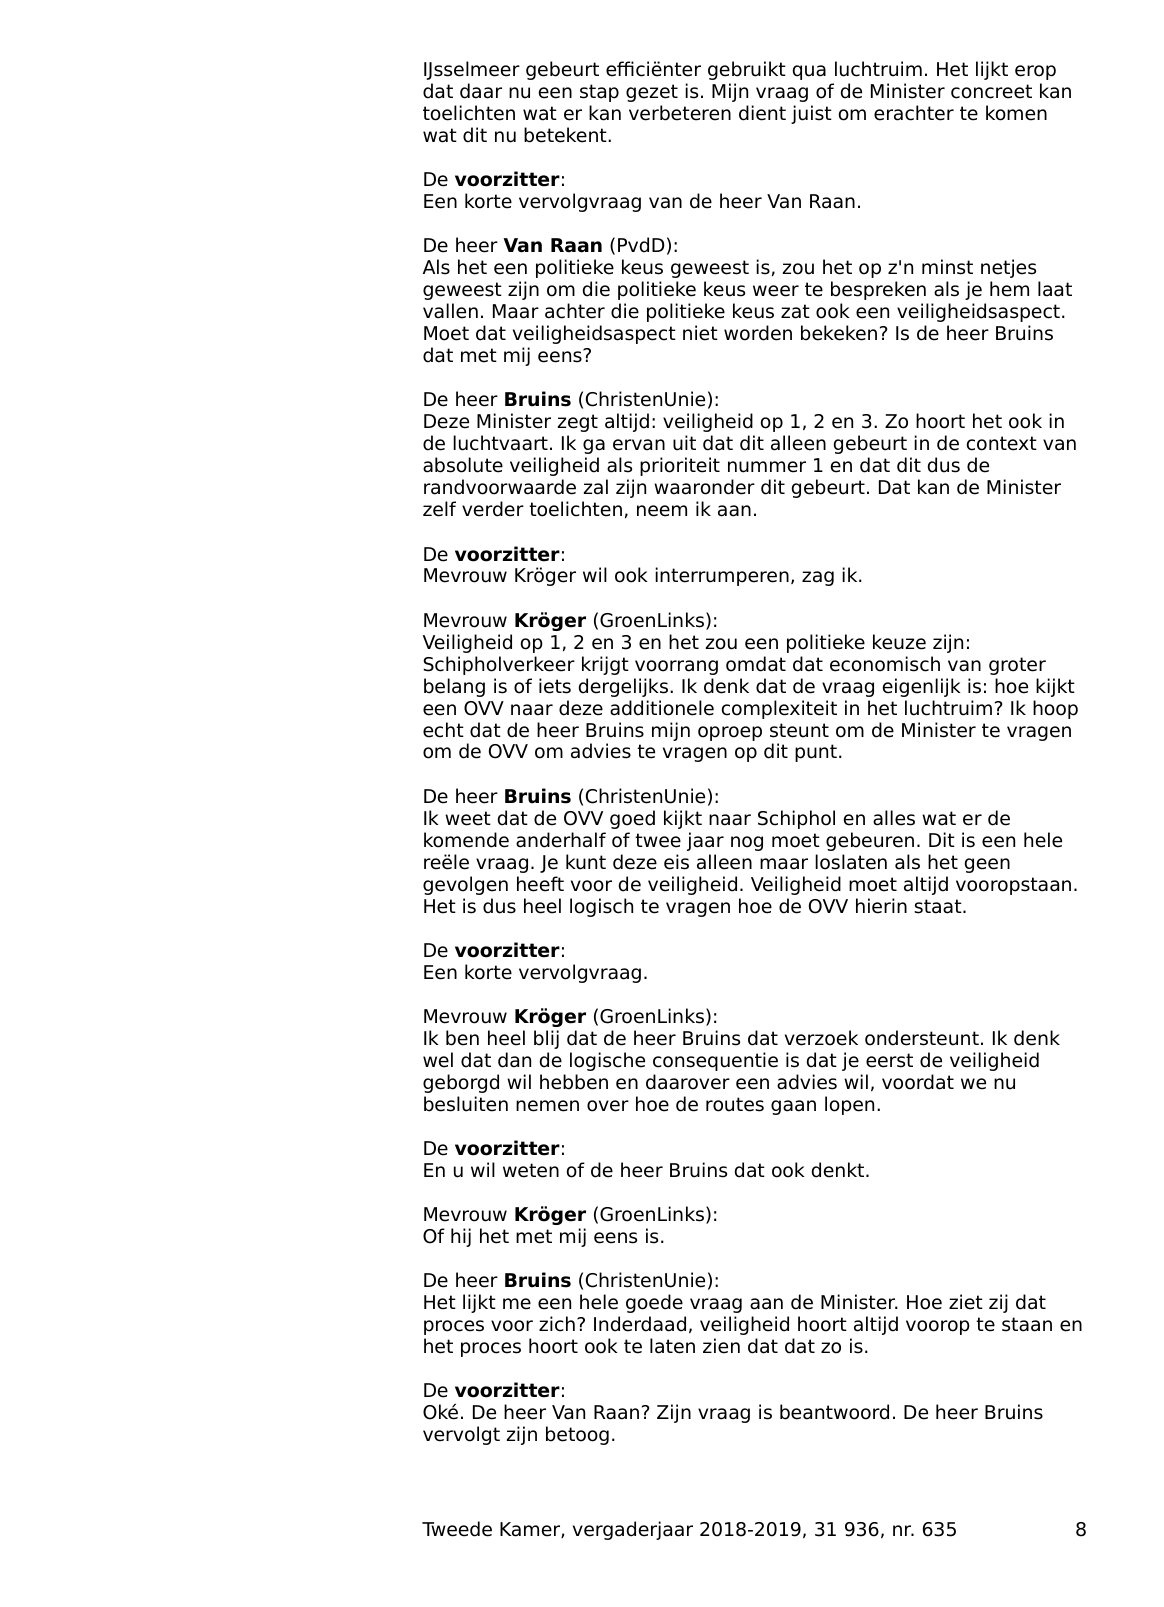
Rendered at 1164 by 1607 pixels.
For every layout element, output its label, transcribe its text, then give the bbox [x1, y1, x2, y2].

text De heer Bruins (ChristenUnie): [422, 786, 1087, 808]
text Mevrouw Kröger (GroenLinks): [422, 1204, 1087, 1226]
text Oké. De heer Van Raan? Zijn vraag is beantwoord. De heer Bruins vervolgt zijn betoog. [422, 1402, 1087, 1446]
text En u wil weten of de heer Bruins dat ook denkt. [422, 1160, 1087, 1182]
text Mevrouw Kröger wil ook interrumperen, zag ik. [422, 565, 1087, 587]
text Mevrouw Kröger (GroenLinks): [422, 609, 1087, 632]
text Veiligheid op 1, 2 en 3 en het zou een politieke keuze zijn: Schipholverkeer krijgt voorrang omdat dat economisch van groter belang is of iets dergelijks. Ik denk dat de vraag eigenlijk is: hoe kijkt een OVV naar deze additionele complexiteit in het luchtruim? Ik hoop echt dat de heer Bruins mijn oproep steunt om de Minister te vragen om de OVV om advies te vragen op dit punt. [422, 632, 1087, 763]
text Deze Minister zegt altijd: veiligheid op 1, 2 en 3. Zo hoort het ook in de luchtvaart. Ik ga ervan uit dat dit alleen gebeurt in de context van absolute veiligheid als prioriteit nummer 1 en dat dit dus de randvoorwaarde zal zijn waaronder dit gebeurt. Dat kan de Minister zelf verder toelichten, neem ik aan. [422, 411, 1087, 521]
text De voorzitter: [422, 940, 1087, 962]
text De heer Van Raan (PvdD): [422, 235, 1087, 257]
text De voorzitter: [422, 1380, 1087, 1402]
text IJsselmeer gebeurt efficiënter gebruikt qua luchtruim. Het lijkt erop dat daar nu een stap gezet is. Mijn vraag of de Minister concreet kan toelichten wat er kan verbeteren dient juist om erachter te komen wat dit nu betekent. [422, 59, 1087, 147]
text Of hij het met mij eens is. [422, 1226, 1087, 1248]
text Ik ben heel blij dat de heer Bruins dat verzoek ondersteunt. Ik denk wel dat dan de logische consequentie is dat je eerst de veiligheid geborgd wil hebben en daarover een advies wil, voordat we nu besluiten nemen over hoe de routes gaan lopen. [422, 1028, 1087, 1116]
text Een korte vervolgvraag. [422, 962, 1087, 984]
text Als het een politieke keus geweest is, zou het op z'n minst netjes geweest zijn om die politieke keus weer te bespreken als je hem laat vallen. Maar achter die politieke keus zat ook een veiligheidsaspect. Moet dat veiligheidsaspect niet worden bekeken? Is de heer Bruins dat met mij eens? [422, 257, 1087, 367]
text Ik weet dat de OVV goed kijkt naar Schiphol en alles wat er de komende anderhalf of twee jaar nog moet gebeuren. Dit is een hele reële vraag. Je kunt deze eis alleen maar loslaten als het geen gevolgen heeft voor de veiligheid. Veiligheid moet altijd vooropstaan. Het is dus heel logisch te vragen hoe de OVV hierin staat. [422, 808, 1087, 917]
text De voorzitter: [422, 169, 1087, 191]
text Een korte vervolgvraag van de heer Van Raan. [422, 191, 1087, 213]
text Het lijkt me een hele goede vraag aan de Minister. Hoe ziet zij dat proces voor zich? Inderdaad, veiligheid hoort altijd voorop te staan en het proces hoort ook te laten zien dat dat zo is. [422, 1292, 1087, 1358]
text De heer Bruins (ChristenUnie): [422, 389, 1087, 411]
text Mevrouw Kröger (GroenLinks): [422, 1006, 1087, 1028]
text De heer Bruins (ChristenUnie): [422, 1270, 1087, 1292]
text De voorzitter: [422, 543, 1087, 565]
text De voorzitter: [422, 1138, 1087, 1160]
